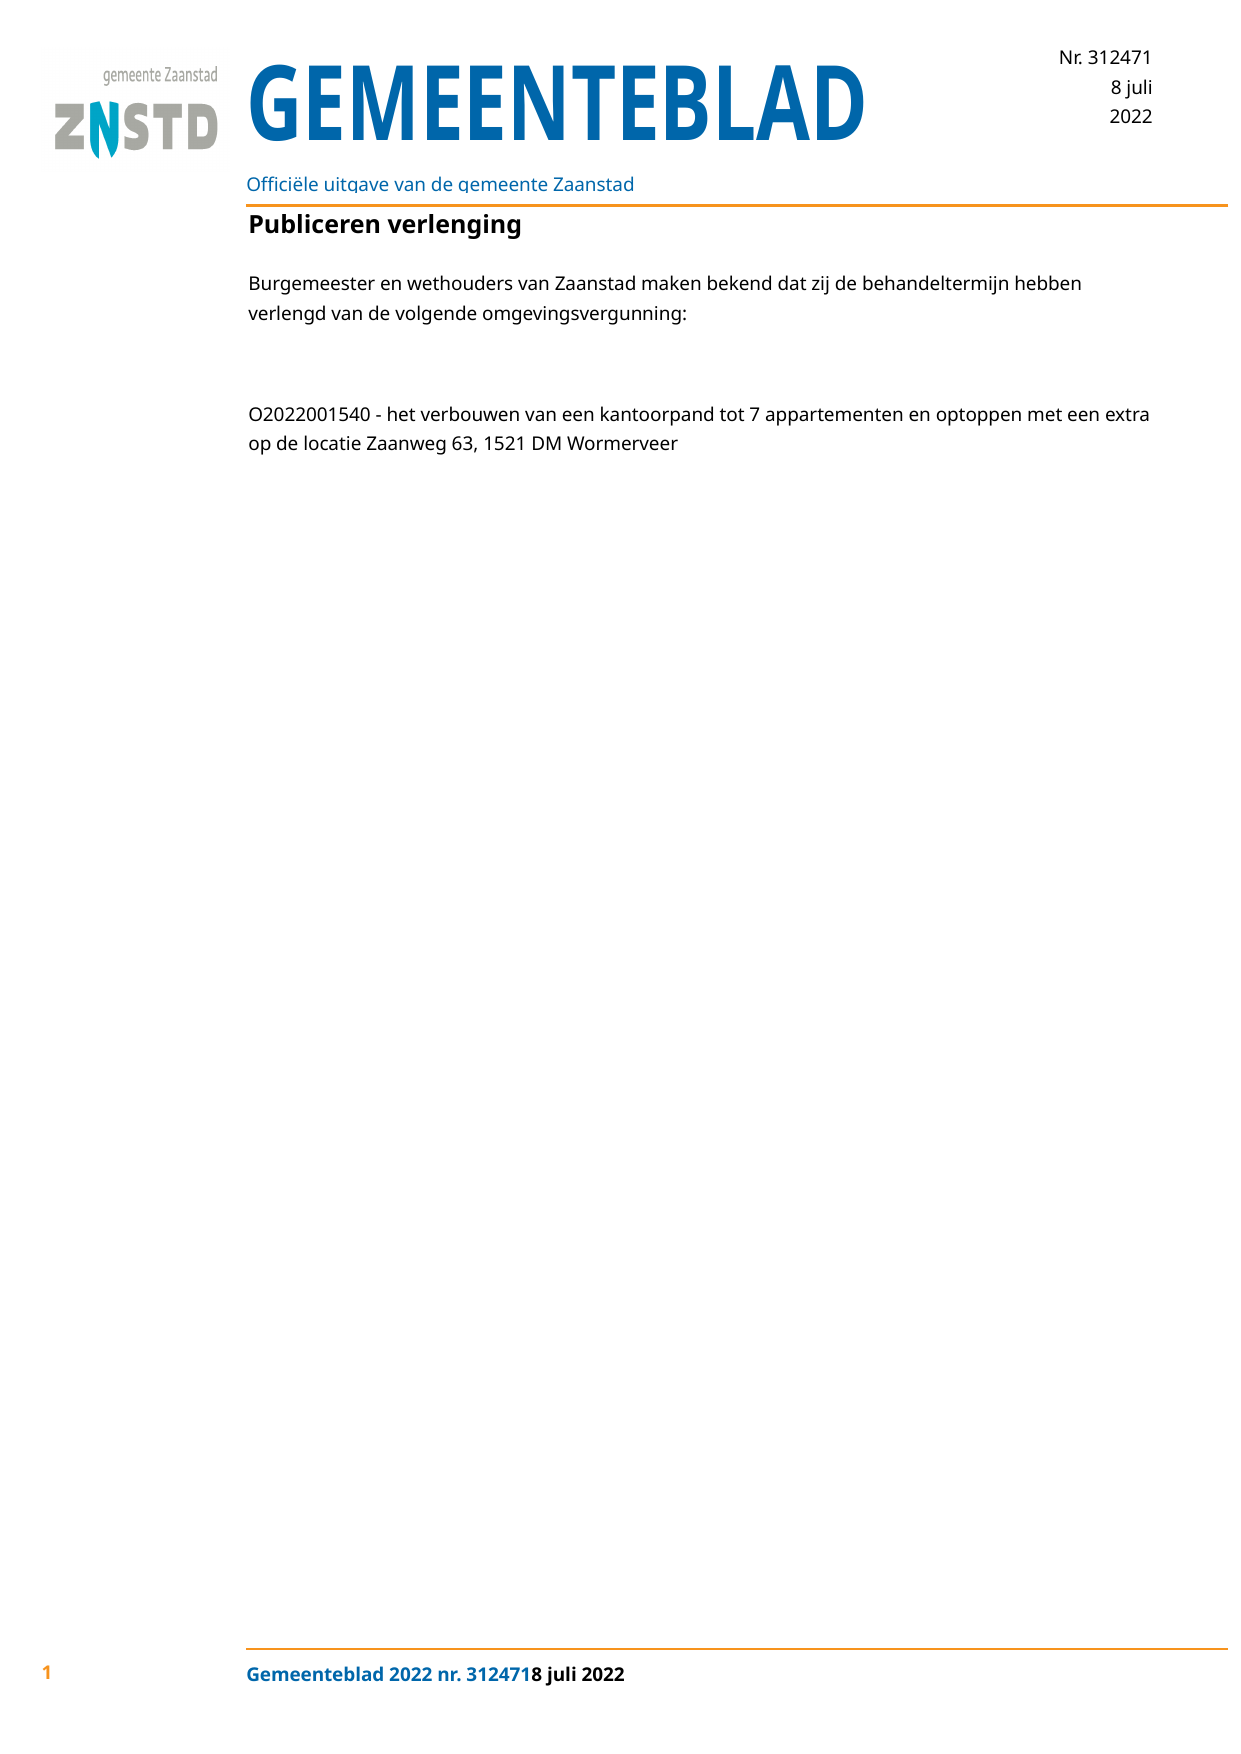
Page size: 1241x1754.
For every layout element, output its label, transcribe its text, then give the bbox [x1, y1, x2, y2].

text O2022001540 - het verbouwen van een kantoorpand tot 7 appartementen en optoppen met een extra op de locatie Zaanweg 63, 1521 DM Wormerveer [248, 401, 1152, 456]
text Publiceren verlenging [248, 207, 1152, 241]
picture [41, 47, 231, 172]
text Burgemeester en wethouders van Zaanstad maken bekend dat zij de behandeltermijn hebben verlengd van de volgende omgevingsvergunning: [248, 270, 1152, 326]
